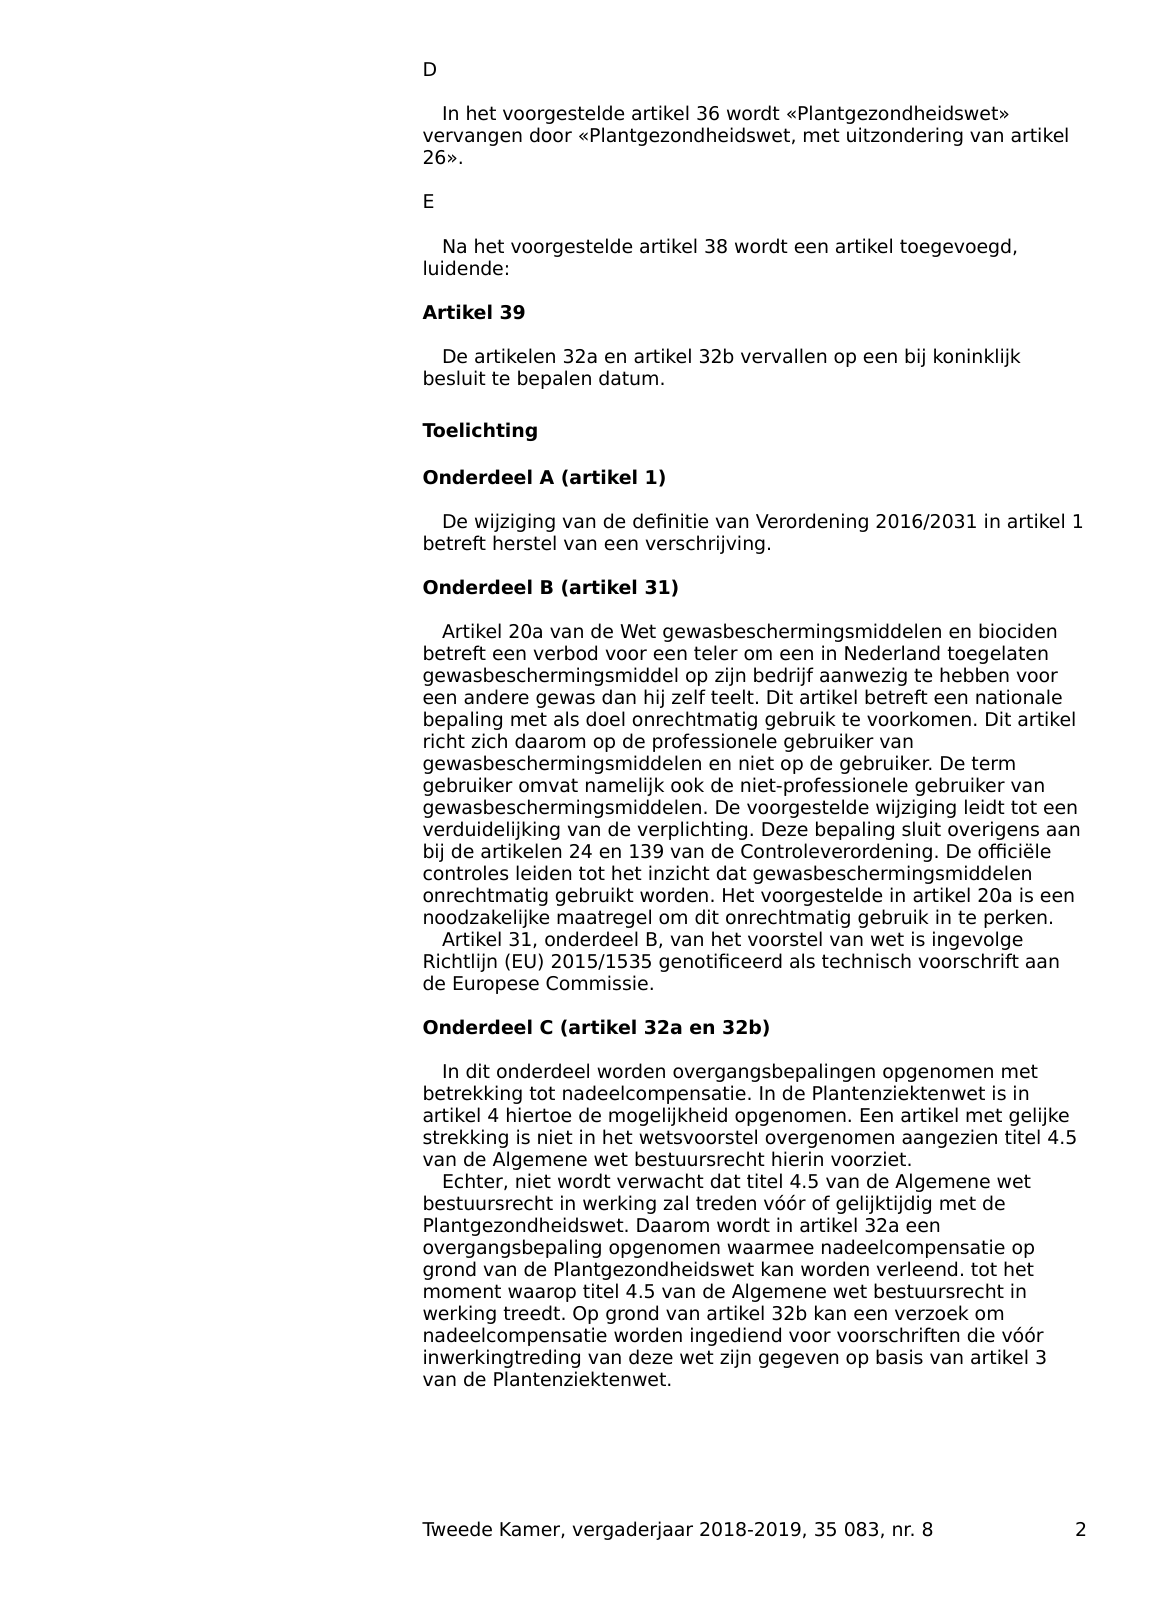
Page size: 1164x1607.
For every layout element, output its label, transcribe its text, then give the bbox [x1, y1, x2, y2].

text In het voorgestelde artikel 36 wordt «Plantgezondheidswet» vervangen door «Plantgezondheidswet, met uitzondering van artikel 26». [422, 103, 1087, 169]
subtitle D [422, 59, 1087, 81]
subtitle Artikel 39 [422, 302, 1087, 324]
subtitle Onderdeel C (artikel 32a en 32b) [422, 1017, 1087, 1039]
text In dit onderdeel worden overgangsbepalingen opgenomen met betrekking tot nadeelcompensatie. In de Plantenziektenwet is in artikel 4 hiertoe de mogelijkheid opgenomen. Een artikel met gelijke strekking is niet in het wetsvoorstel overgenomen aangezien titel 4.5 van de Algemene wet bestuursrecht hierin voorziet. [422, 1061, 1087, 1171]
text Artikel 20a van de Wet gewasbeschermingsmiddelen en biociden betreft een verbod voor een teler om een in Nederland toegelaten gewasbeschermingsmiddel op zijn bedrijf aanwezig te hebben voor een andere gewas dan hij zelf teelt. Dit artikel betreft een nationale bepaling met als doel onrechtmatig gebruik te voorkomen. Dit artikel richt zich daarom op de professionele gebruiker van gewasbeschermingsmiddelen en niet op de gebruiker. De term gebruiker omvat namelijk ook de niet-professionele gebruiker van gewasbeschermingsmiddelen. De voorgestelde wijziging leidt tot een verduidelijking van de verplichting. Deze bepaling sluit overigens aan bij de artikelen 24 en 139 van de Controleverordening. De officiële controles leiden tot het inzicht dat gewasbeschermingsmiddelen onrechtmatig gebruikt worden. Het voorgestelde in artikel 20a is een noodzakelijke maatregel om dit onrechtmatig gebruik in te perken. [422, 621, 1087, 929]
subtitle Onderdeel A (artikel 1) [422, 467, 1087, 489]
subtitle E [422, 191, 1087, 213]
text Na het voorgestelde artikel 38 wordt een artikel toegevoegd, luidende: [422, 236, 1087, 279]
text Echter, niet wordt verwacht dat titel 4.5 van de Algemene wet bestuursrecht in werking zal treden vóór of gelijktijdig met de Plantgezondheidswet. Daarom wordt in artikel 32a een overgangsbepaling opgenomen waarmee nadeelcompensatie op grond van de Plantgezondheidswet kan worden verleend. tot het moment waarop titel 4.5 van de Algemene wet bestuursrecht in werking treedt. Op grond van artikel 32b kan een verzoek om nadeelcompensatie worden ingediend voor voorschriften die vóór inwerkingtreding van deze wet zijn gegeven op basis van artikel 3 van de Plantenziektenwet. [422, 1171, 1087, 1391]
text De wijziging van de definitie van Verordening 2016/2031 in artikel 1 betreft herstel van een verschrijving. [422, 511, 1087, 555]
subtitle Onderdeel B (artikel 31) [422, 577, 1087, 599]
subtitle Toelichting [422, 420, 1087, 442]
text De artikelen 32a en artikel 32b vervallen op een bij koninklijk besluit te bepalen datum. [422, 346, 1087, 390]
text Artikel 31, onderdeel B, van het voorstel van wet is ingevolge Richtlijn (EU) 2015/1535 genotificeerd als technisch voorschrift aan de Europese Commissie. [422, 929, 1087, 995]
